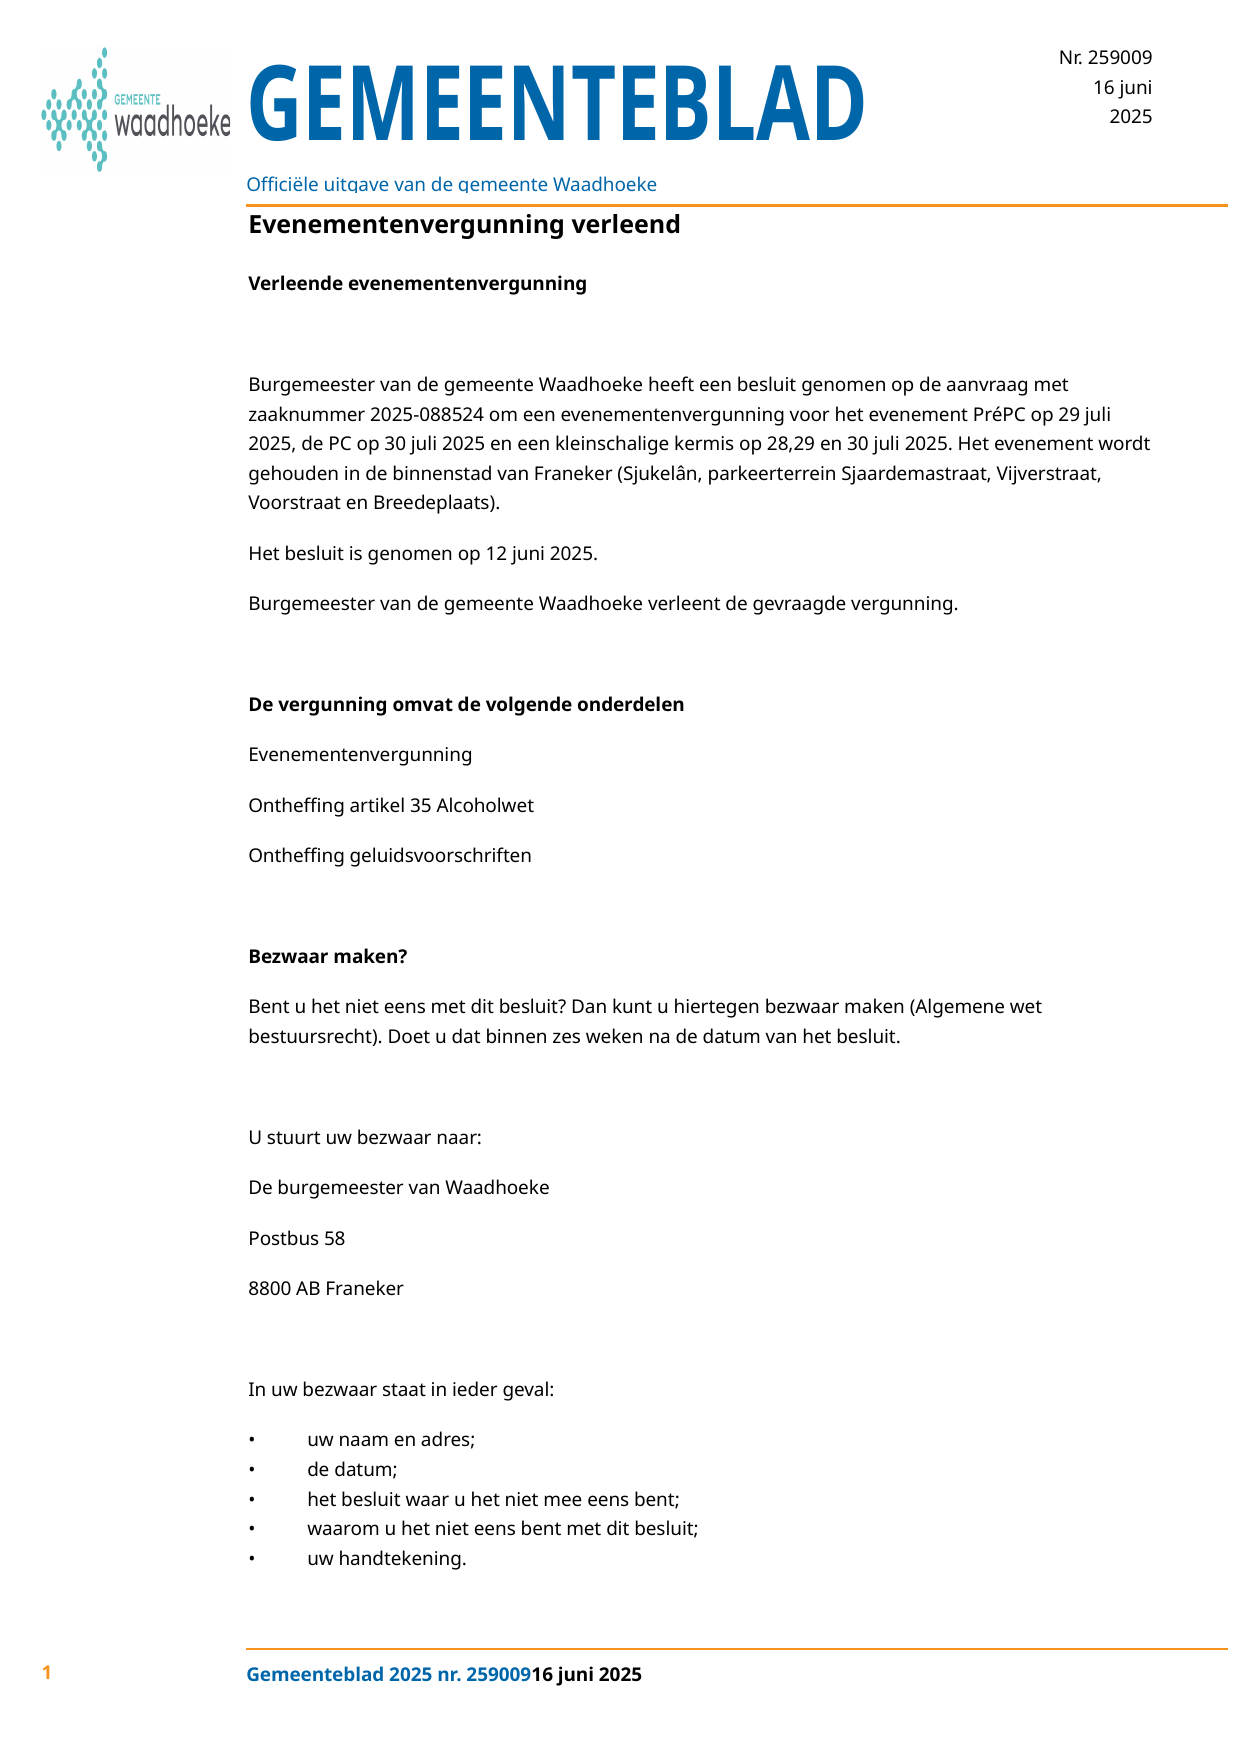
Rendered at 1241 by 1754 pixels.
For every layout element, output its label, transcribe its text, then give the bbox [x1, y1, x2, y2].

list uw naam en adres; [248, 1427, 1152, 1452]
text Evenementenvergunning verleend [248, 207, 1152, 241]
text In uw bezwaar staat in ieder geval: [248, 1376, 1152, 1402]
text De burgemeester van Waadhoeke [248, 1174, 1152, 1200]
picture [41, 47, 231, 172]
text 8800 AB Franeker [248, 1275, 1152, 1301]
text De vergunning omvat de volgende onderdelen [248, 691, 1152, 717]
list de datum; [248, 1456, 1152, 1482]
list waarom u het niet eens bent met dit besluit; [248, 1515, 1152, 1541]
text Postbus 58 [248, 1225, 1152, 1251]
text Ontheffing artikel 35 Alcoholwet [248, 792, 1152, 818]
text Verleende evenementenvergunning [248, 270, 1152, 296]
list het besluit waar u het niet mee eens bent; [248, 1486, 1152, 1511]
text U stuurt uw bezwaar naar: [248, 1124, 1152, 1150]
text Het besluit is genomen op 12 juni 2025. [248, 540, 1152, 566]
text Evenementenvergunning [248, 742, 1152, 767]
text Bezwaar maken? [248, 943, 1152, 969]
text Burgemeester van de gemeente Waadhoeke heeft een besluit genomen op de aanvraag met zaaknummer 2025-088524 om een evenementenvergunning voor het evenement PréPC op 29 juli 2025, de PC op 30 juli 2025 en een kleinschalige kermis op 28,29 en 30 juli 2025. Het evenement wordt gehouden in de binnenstad van Franeker (Sjukelân, parkeerterrein Sjaardemastraat, Vijverstraat, Voorstraat en Breedeplaats). [248, 371, 1152, 515]
text Ontheffing geluidsvoorschriften [248, 842, 1152, 868]
text Bent u het niet eens met dit besluit? Dan kunt u hiertegen bezwaar maken (Algemene wet bestuursrecht). Doet u dat binnen zes weken na de datum van het besluit. [248, 994, 1152, 1049]
text Burgemeester van de gemeente Waadhoeke verleent de gevraagde vergunning. [248, 590, 1152, 616]
list uw handtekening. [248, 1545, 1152, 1571]
